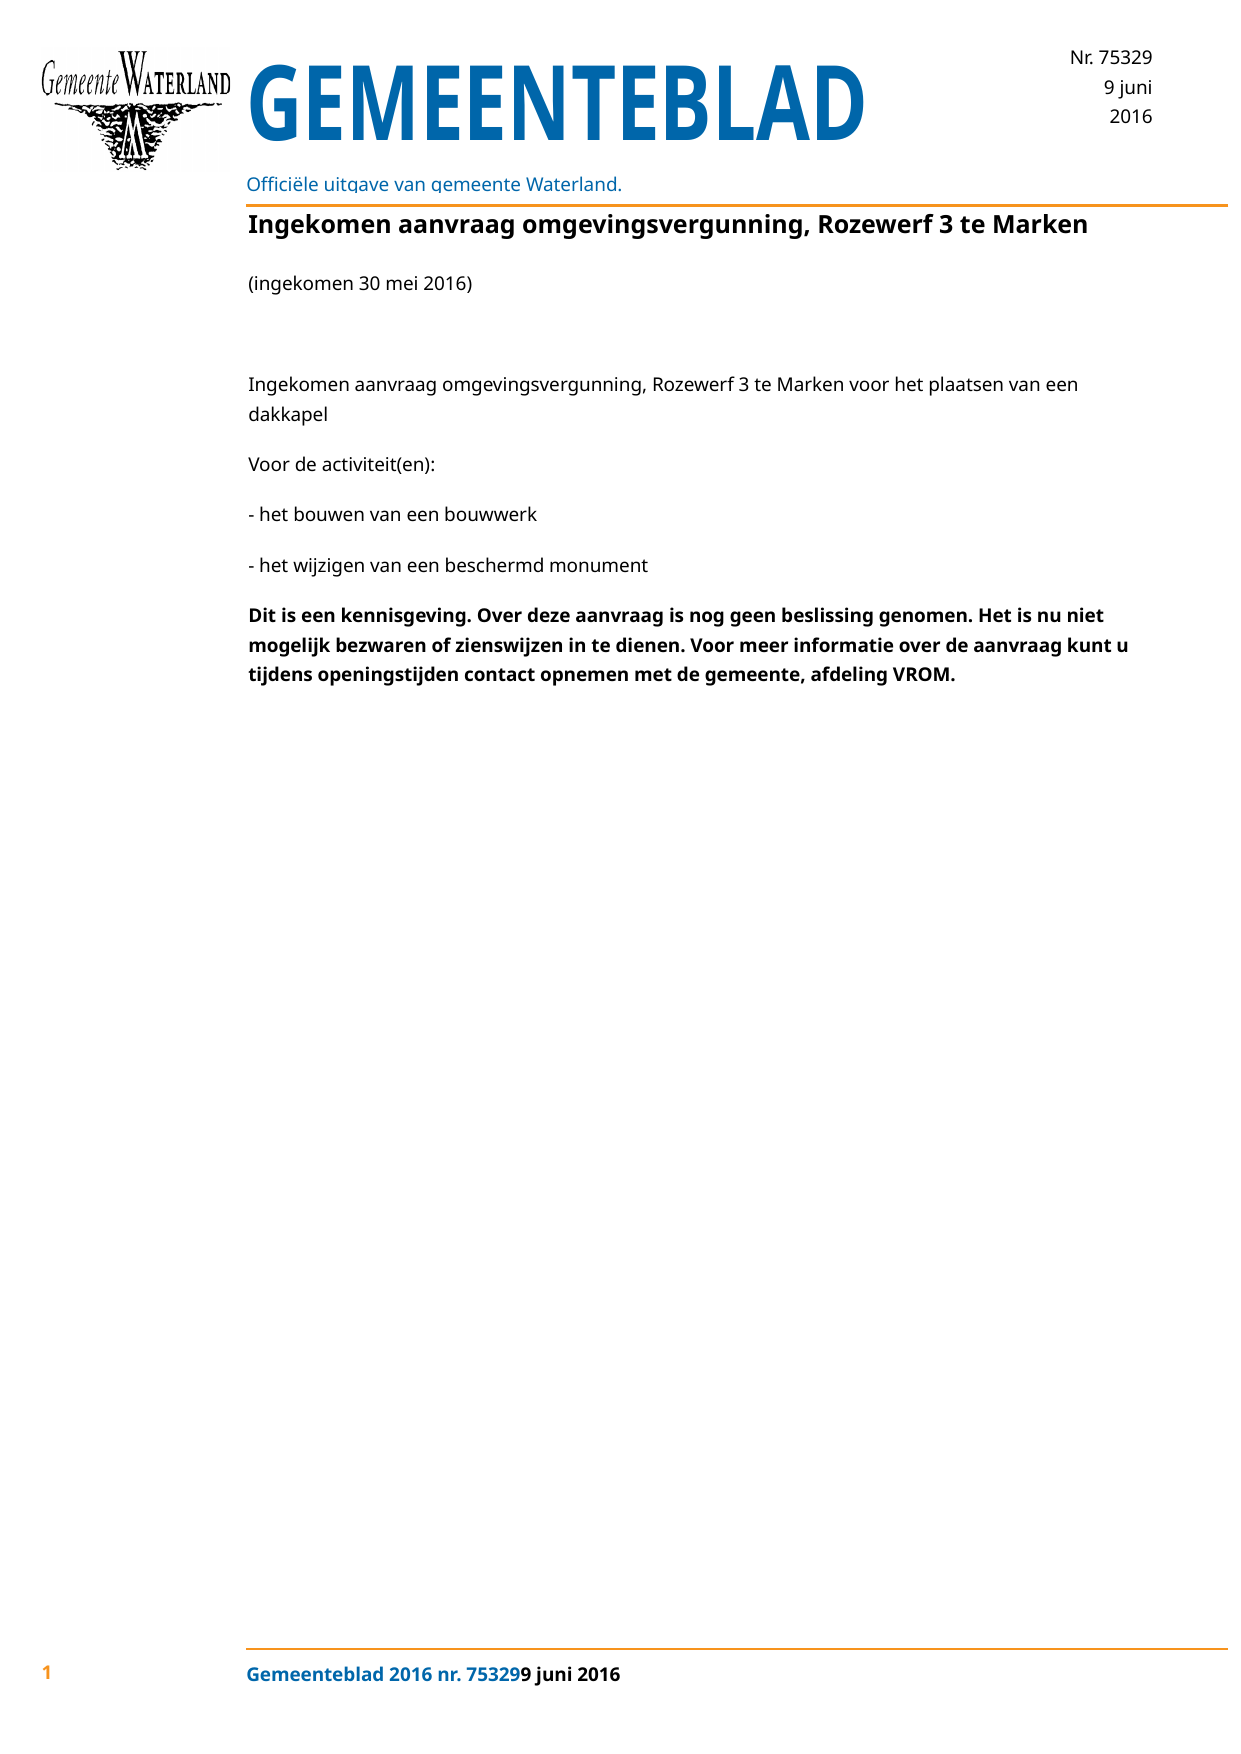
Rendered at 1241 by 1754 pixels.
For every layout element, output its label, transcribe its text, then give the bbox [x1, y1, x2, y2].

text Dit is een kennisgeving. Over deze aanvraag is nog geen beslissing genomen. Het is nu niet mogelijk bezwaren of zienswijzen in te dienen. Voor meer informatie over de aanvraag kunt u tijdens openingstijden contact opnemen met de gemeente, afdeling VROM. [248, 602, 1152, 687]
text Voor de activiteit(en): [248, 451, 1152, 477]
picture [41, 47, 231, 172]
text - het wijzigen van een beschermd monument [248, 552, 1152, 578]
text Ingekomen aanvraag omgevingsvergunning, Rozewerf 3 te Marken [248, 207, 1152, 241]
text (ingekomen 30 mei 2016) [248, 270, 1152, 296]
text - het bouwen van een bouwwerk [248, 502, 1152, 527]
text Ingekomen aanvraag omgevingsvergunning, Rozewerf 3 te Marken voor het plaatsen van een dakkapel [248, 371, 1152, 426]
